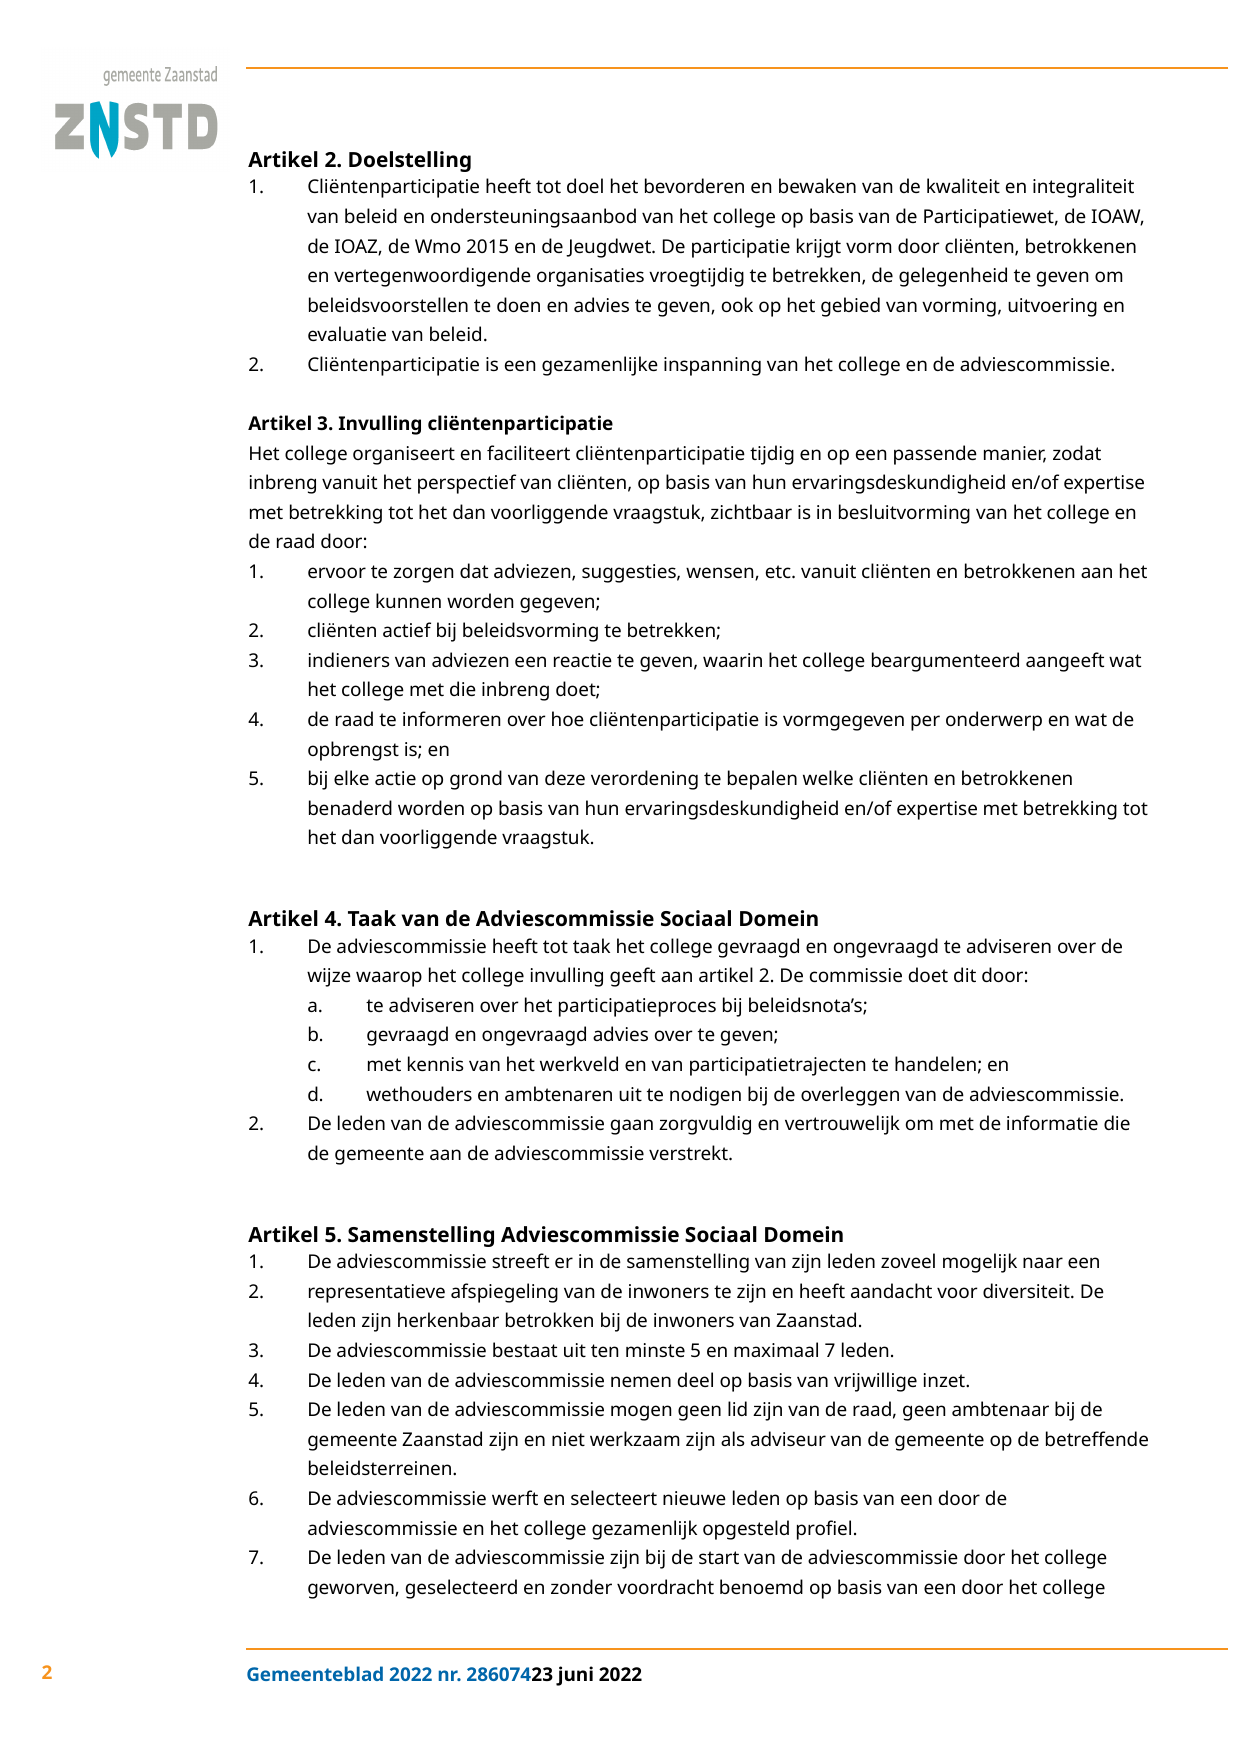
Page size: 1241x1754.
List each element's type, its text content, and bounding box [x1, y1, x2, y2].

list representatieve afspiegeling van de inwoners te zijn en heeft aandacht voor diversiteit. De leden zijn herkenbaar betrokken bij de inwoners van Zaanstad. [248, 1278, 1152, 1333]
list wethouders en ambtenaren uit te nodigen bij de overleggen van de adviescommissie. [307, 1081, 1152, 1107]
list Cliëntenparticipatie heeft tot doel het bevorderen en bewaken van de kwaliteit en integraliteit van beleid en ondersteuningsaanbod van het college op basis van de Participatiewet, de IOAW, de IOAZ, de Wmo 2015 en de Jeugdwet. De participatie krijgt vorm door cliënten, betrokkenen en vertegenwoordigende organisaties vroegtijdig te betrekken, de gelegenheid te geven om beleidsvoorstellen te doen en advies te geven, ook op het gebied van vorming, uitvoering en evaluatie van beleid. [248, 174, 1152, 347]
list De adviescommissie bestaat uit ten minste 5 en maximaal 7 leden. [248, 1337, 1152, 1363]
list De leden van de adviescommissie gaan zorgvuldig en vertrouwelijk om met de informatie die de gemeente aan de adviescommissie verstrekt. [248, 1110, 1152, 1166]
picture [41, 47, 231, 172]
list bij elke actie op grond van deze verordening te bepalen welke cliënten en betrokkenen benaderd worden op basis van hun ervaringsdeskundigheid en/of expertise met betrekking tot het dan voorliggende vraagstuk. [248, 765, 1152, 850]
text Artikel 3. Invulling cliëntenparticipatie [248, 410, 1152, 436]
list De leden van de adviescommissie zijn bij de start van de adviescommissie door het college geworven, geselecteerd en zonder voordracht benoemd op basis van een door het college [248, 1544, 1152, 1599]
text Artikel 4. Taak van de Adviescommissie Sociaal Domein [248, 904, 1152, 933]
list De adviescommissie werft en selecteert nieuwe leden op basis van een door de adviescommissie en het college gezamenlijk opgesteld profiel. [248, 1485, 1152, 1540]
list De adviescommissie streeft er in de samenstelling van zijn leden zoveel mogelijk naar een [248, 1248, 1152, 1274]
list cliënten actief bij beleidsvorming te betrekken; [248, 617, 1152, 643]
list indieners van adviezen een reactie te geven, waarin het college beargumenteerd aangeeft wat het college met die inbreng doet; [248, 647, 1152, 702]
list gevraagd en ongevraagd advies over te geven; [307, 1022, 1152, 1047]
list ervoor te zorgen dat adviezen, suggesties, wensen, etc. vanuit cliënten en betrokkenen aan het college kunnen worden gegeven; [248, 558, 1152, 613]
text Artikel 5. Samenstelling Adviescommissie Sociaal Domein [248, 1220, 1152, 1248]
list De leden van de adviescommissie nemen deel op basis van vrijwillige inzet. [248, 1367, 1152, 1392]
text Het college organiseert en faciliteert cliëntenparticipatie tijdig en op een passende manier, zodat inbreng vanuit het perspectief van cliënten, op basis van hun ervaringsdeskundigheid en/of expertise met betrekking tot het dan voorliggende vraagstuk, zichtbaar is in besluitvorming van het college en de raad door: [248, 440, 1152, 554]
list De leden van de adviescommissie mogen geen lid zijn van de raad, geen ambtenaar bij de gemeente Zaanstad zijn en niet werkzaam zijn als adviseur van de gemeente op de betreffende beleidsterreinen. [248, 1396, 1152, 1481]
list Cliëntenparticipatie is een gezamenlijke inspanning van het college en de adviescommissie. [248, 351, 1152, 377]
list De adviescommissie heeft tot taak het college gevraagd en ongevraagd te adviseren over de wijze waarop het college invulling geeft aan artikel 2. De commissie doet dit door: [248, 933, 1152, 988]
text Artikel 2. Doelstelling [248, 145, 1152, 174]
list de raad te informeren over hoe cliëntenparticipatie is vormgegeven per onderwerp en wat de opbrengst is; en [248, 706, 1152, 761]
list te adviseren over het participatieproces bij beleidsnota’s; [307, 992, 1152, 1018]
list met kennis van het werkveld en van participatietrajecten te handelen; en [307, 1051, 1152, 1077]
